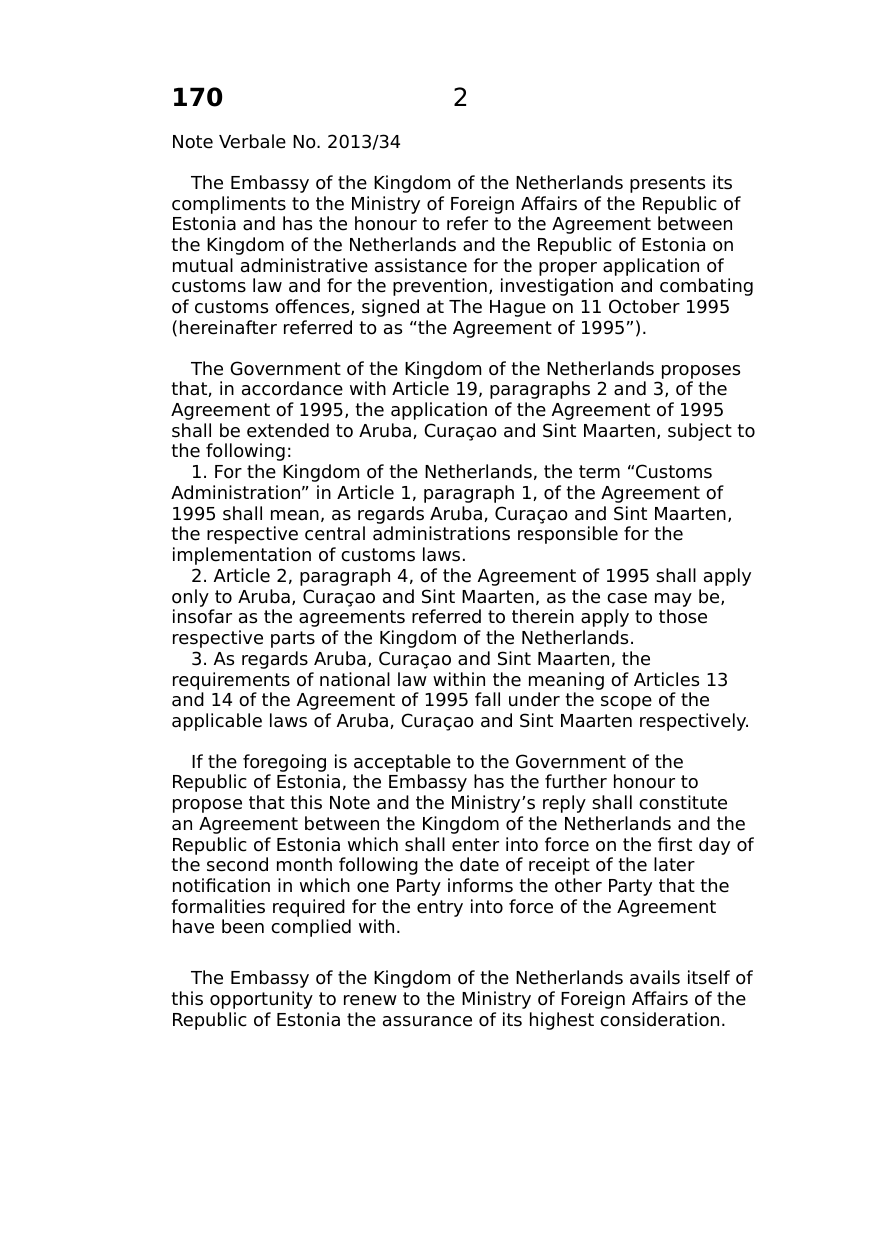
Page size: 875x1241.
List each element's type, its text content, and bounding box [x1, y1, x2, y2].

text 1. For the Kingdom of the Netherlands, the term “Customs Administration” in Article 1, paragraph 1, of the Agreement of 1995 shall mean, as regards Aruba, Curaçao and Sint Maarten, the respective central administrations responsible for the implementation of customs laws. [171, 462, 756, 566]
text The Government of the Kingdom of the Netherlands proposes that, in accordance with Article 19, paragraphs 2 and 3, of the Agreement of 1995, the application of the Agreement of 1995 shall be extended to Aruba, Curaçao and Sint Maarten, subject to the following: [171, 358, 756, 462]
text 2. Article 2, paragraph 4, of the Agreement of 1995 shall apply only to Aruba, Curaçao and Sint Maarten, as the case may be, insofar as the agreements referred to therein apply to those respective parts of the Kingdom of the Netherlands. [171, 566, 756, 649]
text If the foregoing is acceptable to the Government of the Republic of Estonia, the Embassy has the further honour to propose that this Note and the Ministry’s reply shall constitute an Agreement between the Kingdom of the Netherlands and the Republic of Estonia which shall enter into force on the first day of the second month following the date of receipt of the later notification in which one Party informs the other Party that the formalities required for the entry into force of the Agreement have been complied with. [171, 752, 756, 938]
text The Embassy of the Kingdom of the Netherlands avails itself of this opportunity to renew to the Ministry of Foreign Affairs of the Republic of Estonia the assurance of its highest consideration. [171, 968, 756, 1030]
text 3. As regards Aruba, Curaçao and Sint Maarten, the requirements of national law within the meaning of Articles 13 and 14 of the Agreement of 1995 fall under the scope of the applicable laws of Aruba, Curaçao and Sint Maarten respectively. [171, 649, 756, 732]
text Note Verbale No. 2013/34 [171, 132, 756, 153]
text The Embassy of the Kingdom of the Netherlands presents its compliments to the Ministry of Foreign Affairs of the Republic of Estonia and has the honour to refer to the Agreement between the Kingdom of the Netherlands and the Republic of Estonia on mutual administrative assistance for the proper application of customs law and for the prevention, investigation and combating of customs offences, signed at The Hague on 11 October 1995 (hereinafter referred to as “the Agreement of 1995”). [171, 173, 756, 338]
